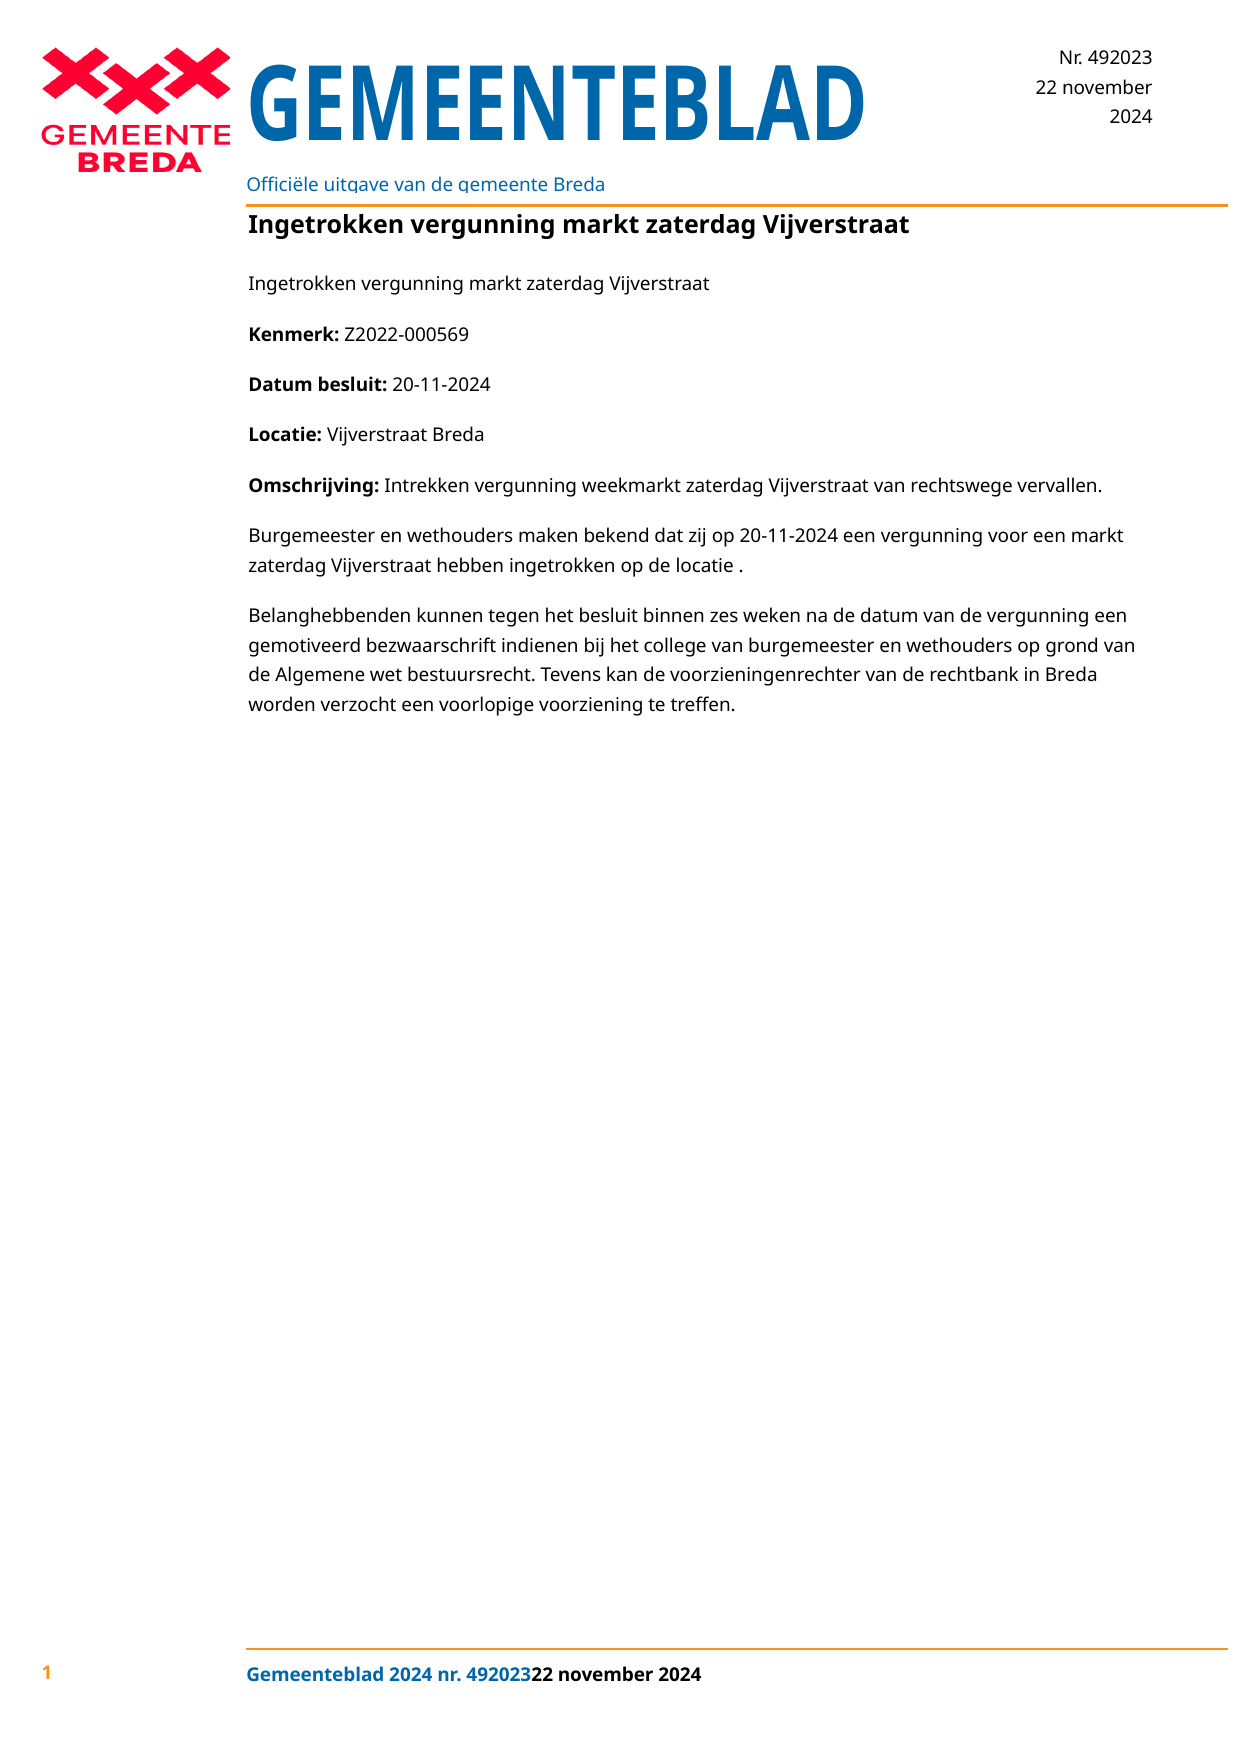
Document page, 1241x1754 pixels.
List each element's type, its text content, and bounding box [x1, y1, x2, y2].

picture [41, 47, 231, 172]
text Datum besluit: 20-11-2024 [248, 371, 1152, 397]
text Ingetrokken vergunning markt zaterdag Vijverstraat [248, 270, 1152, 296]
text Locatie: Vijverstraat Breda [248, 422, 1152, 447]
text Omschrijving: Intrekken vergunning weekmarkt zaterdag Vijverstraat van rechtswege vervallen. [248, 472, 1152, 498]
text Ingetrokken vergunning markt zaterdag Vijverstraat [248, 207, 1152, 241]
text Kenmerk: Z2022-000569 [248, 321, 1152, 346]
text Burgemeester en wethouders maken bekend dat zij op 20-11-2024 een vergunning voor een markt zaterdag Vijverstraat hebben ingetrokken op de locatie . [248, 522, 1152, 578]
text Belanghebbenden kunnen tegen het besluit binnen zes weken na de datum van de vergunning een gemotiveerd bezwaarschrift indienen bij het college van burgemeester en wethouders op grond van de Algemene wet bestuursrecht. Tevens kan de voorzieningenrechter van de rechtbank in Breda worden verzocht een voorlopige voorziening te treffen. [248, 602, 1152, 717]
